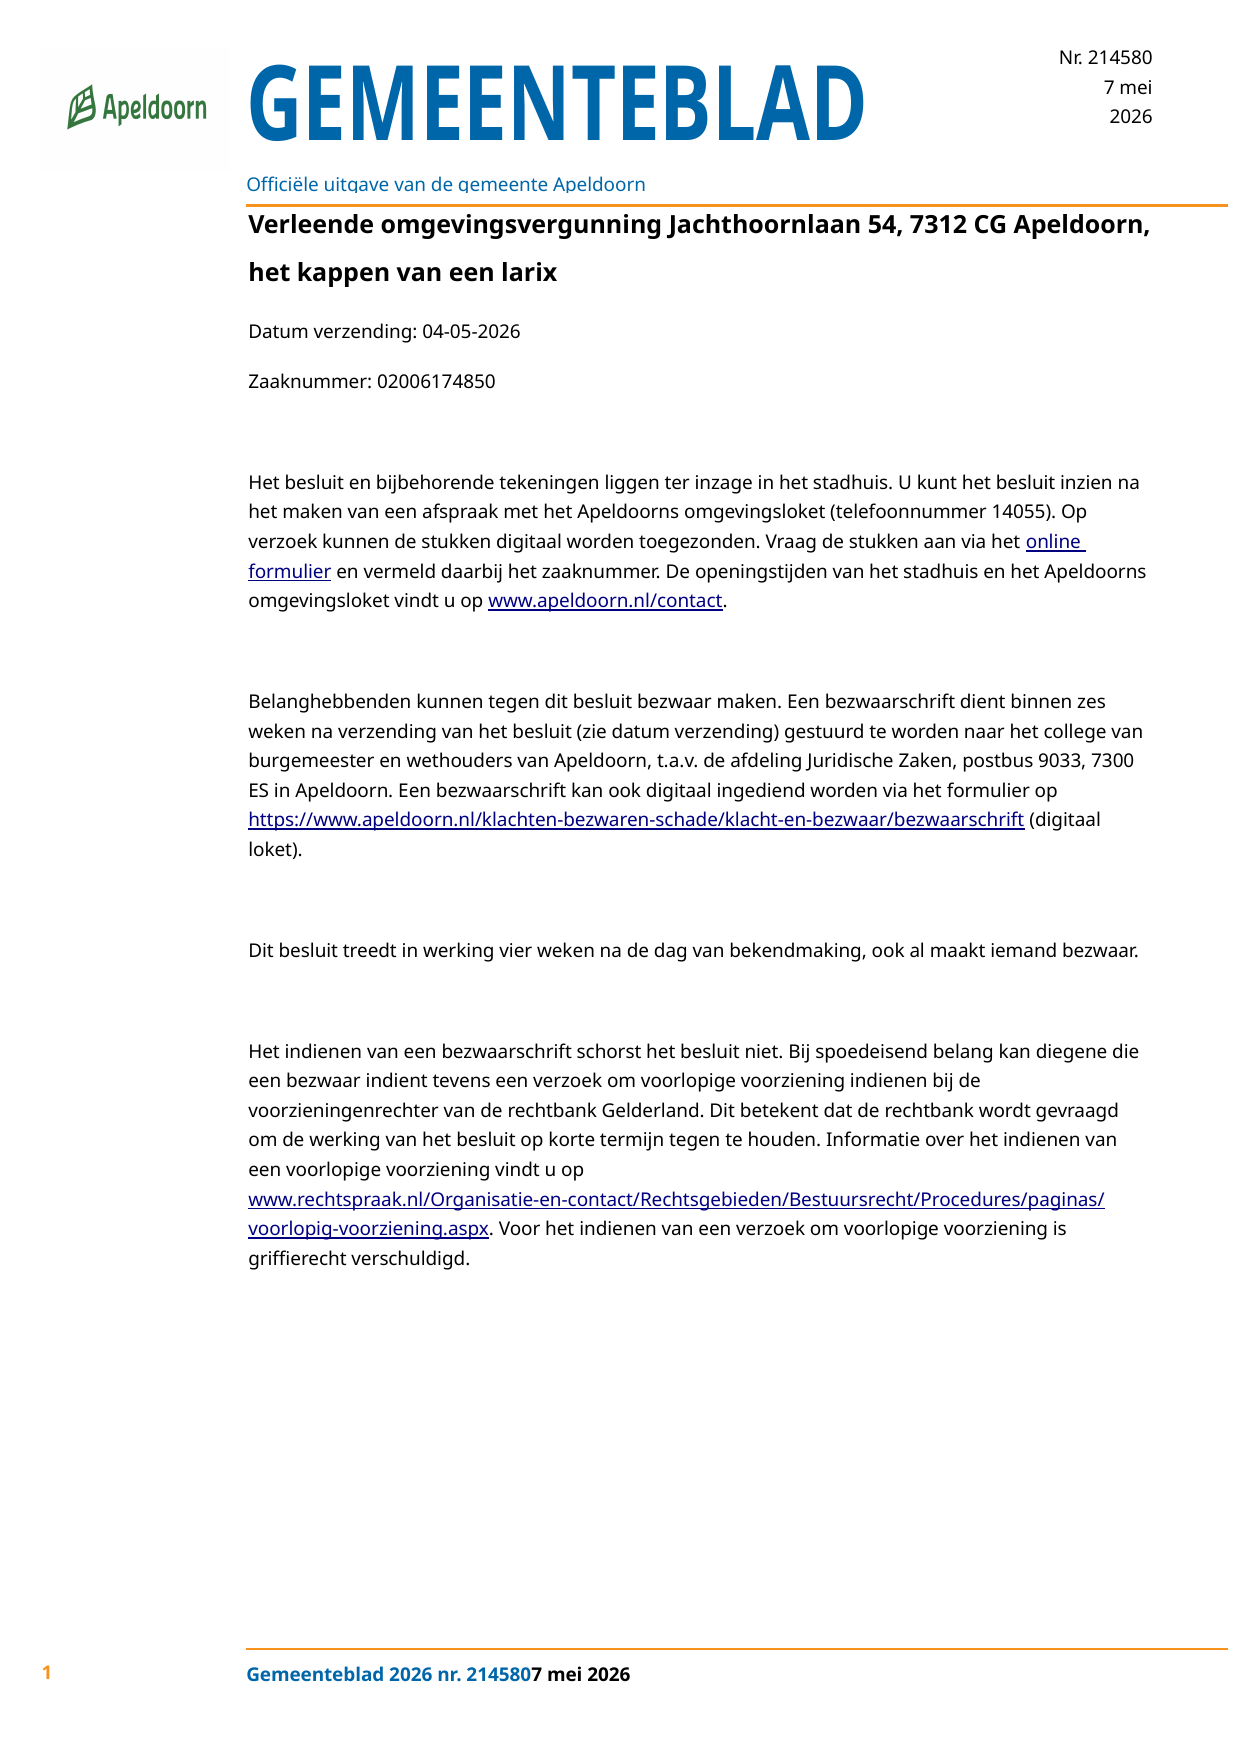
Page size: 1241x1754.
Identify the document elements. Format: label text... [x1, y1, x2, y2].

text Het indienen van een bezwaarschrift schorst het besluit niet. Bij spoedeisend belang kan diegene die een bezwaar indient tevens een verzoek om voorlopige voorziening indienen bij de voorzieningenrechter van de rechtbank Gelderland. Dit betekent dat de rechtbank wordt gevraagd om de werking van het besluit op korte termijn tegen te houden. Informatie over het indienen van een voorlopige voorziening vindt u op www.rechtspraak.nl/Organisatie-en-contact/Rechtsgebieden/Bestuursrecht/Procedures/paginas/voorlopig-voorziening.aspx. Voor het indienen van een verzoek om voorlopige voorziening is griffierecht verschuldigd. [248, 1038, 1152, 1271]
picture [41, 47, 231, 172]
text Verleende omgevingsvergunning Jachthoornlaan 54, 7312 CG Apeldoorn, het kappen van een larix [248, 207, 1152, 288]
text Belanghebbenden kunnen tegen dit besluit bezwaar maken. Een bezwaarschrift dient binnen zes weken na verzending van het besluit (zie datum verzending) gestuurd te worden naar het college van burgemeester en wethouders van Apeldoorn, t.a.v. de afdeling Juridische Zaken, postbus 9033, 7300 ES in Apeldoorn. Een bezwaarschrift kan ook digitaal ingediend worden via het formulier op https://www.apeldoorn.nl/klachten-bezwaren-schade/klacht-en-bezwaar/bezwaarschrift (digitaal loket). [248, 688, 1152, 862]
text Dit besluit treedt in werking vier weken na de dag van bekendmaking, ook al maakt iemand bezwaar. [248, 937, 1152, 963]
text Zaaknummer: 02006174850 [248, 368, 1152, 394]
text Datum verzending: 04-05-2026 [248, 318, 1152, 344]
text Het besluit en bijbehorende tekeningen liggen ter inzage in het stadhuis. U kunt het besluit inzien na het maken van een afspraak met het Apeldoorns omgevingsloket (telefoonnummer 14055). Op verzoek kunnen de stukken digitaal worden toegezonden. Vraag de stukken aan via het online formulier en vermeld daarbij het zaaknummer. De openingstijden van het stadhuis en het Apeldoorns omgevingsloket vindt u op www.apeldoorn.nl/contact. [248, 469, 1152, 613]
